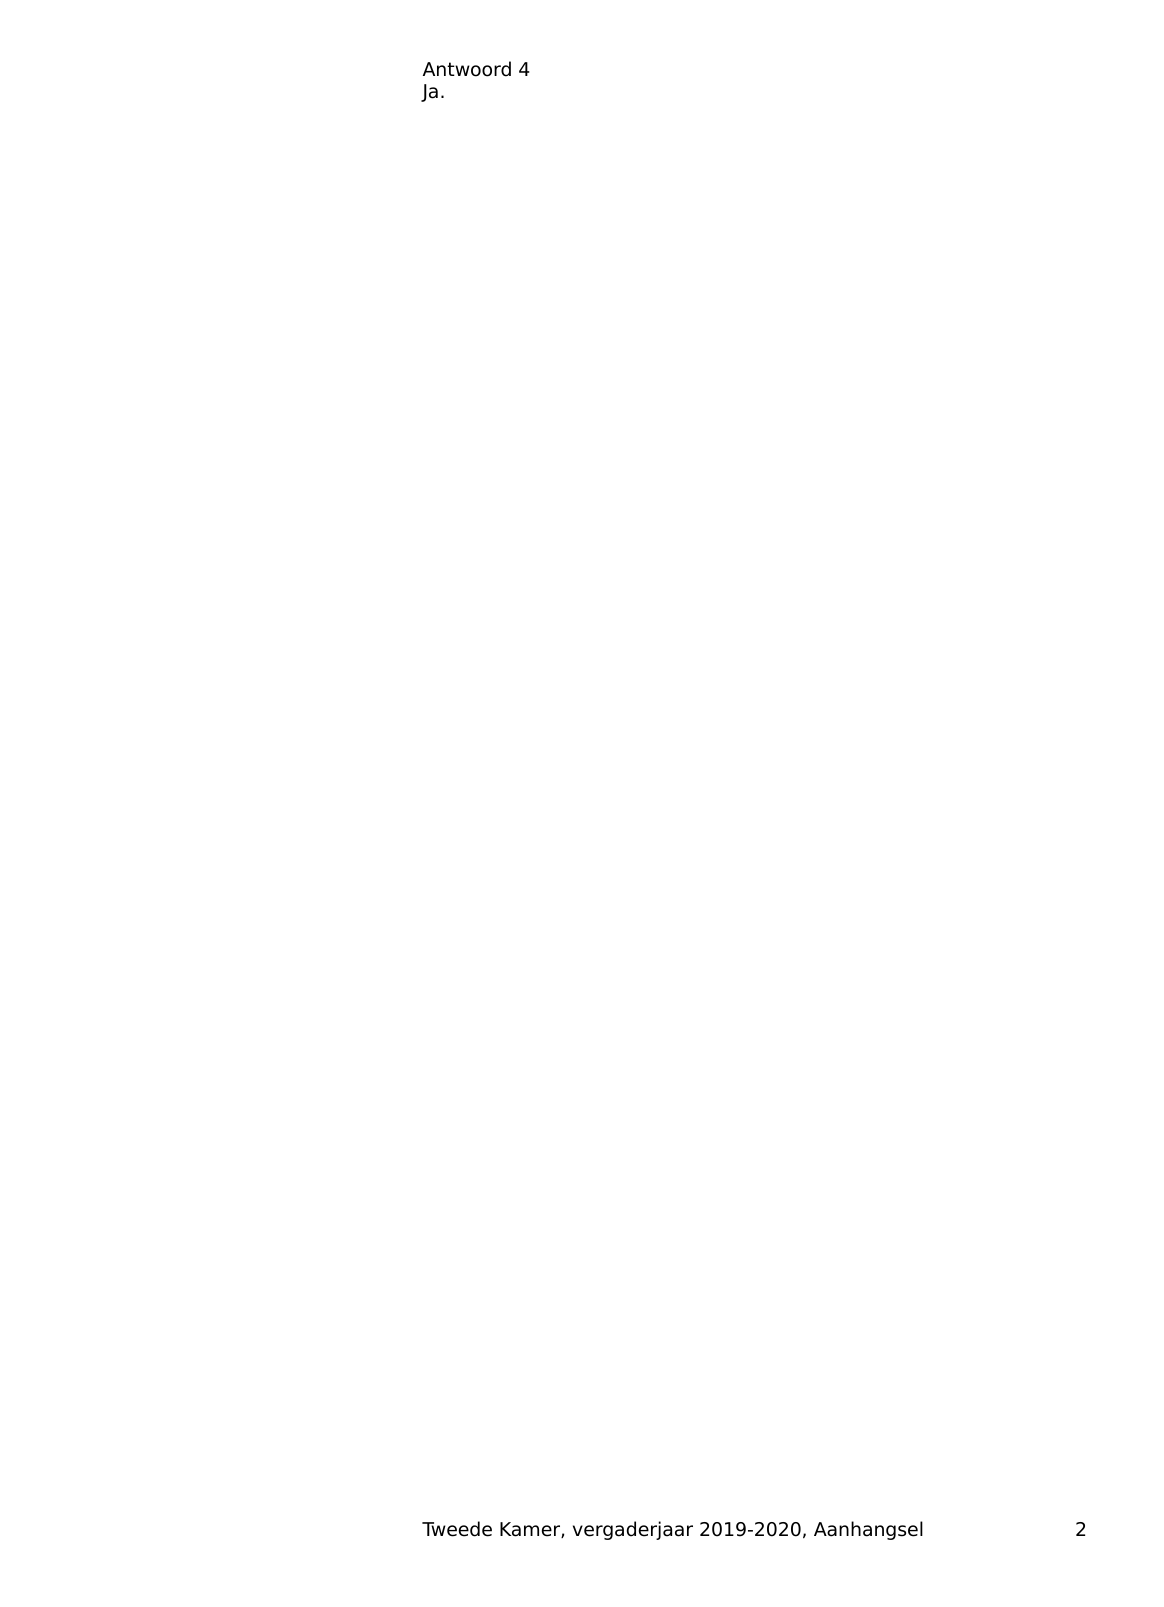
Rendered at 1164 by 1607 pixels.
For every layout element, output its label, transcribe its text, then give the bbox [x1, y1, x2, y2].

text Ja. [422, 81, 1087, 103]
text Antwoord 4 [422, 59, 1087, 81]
